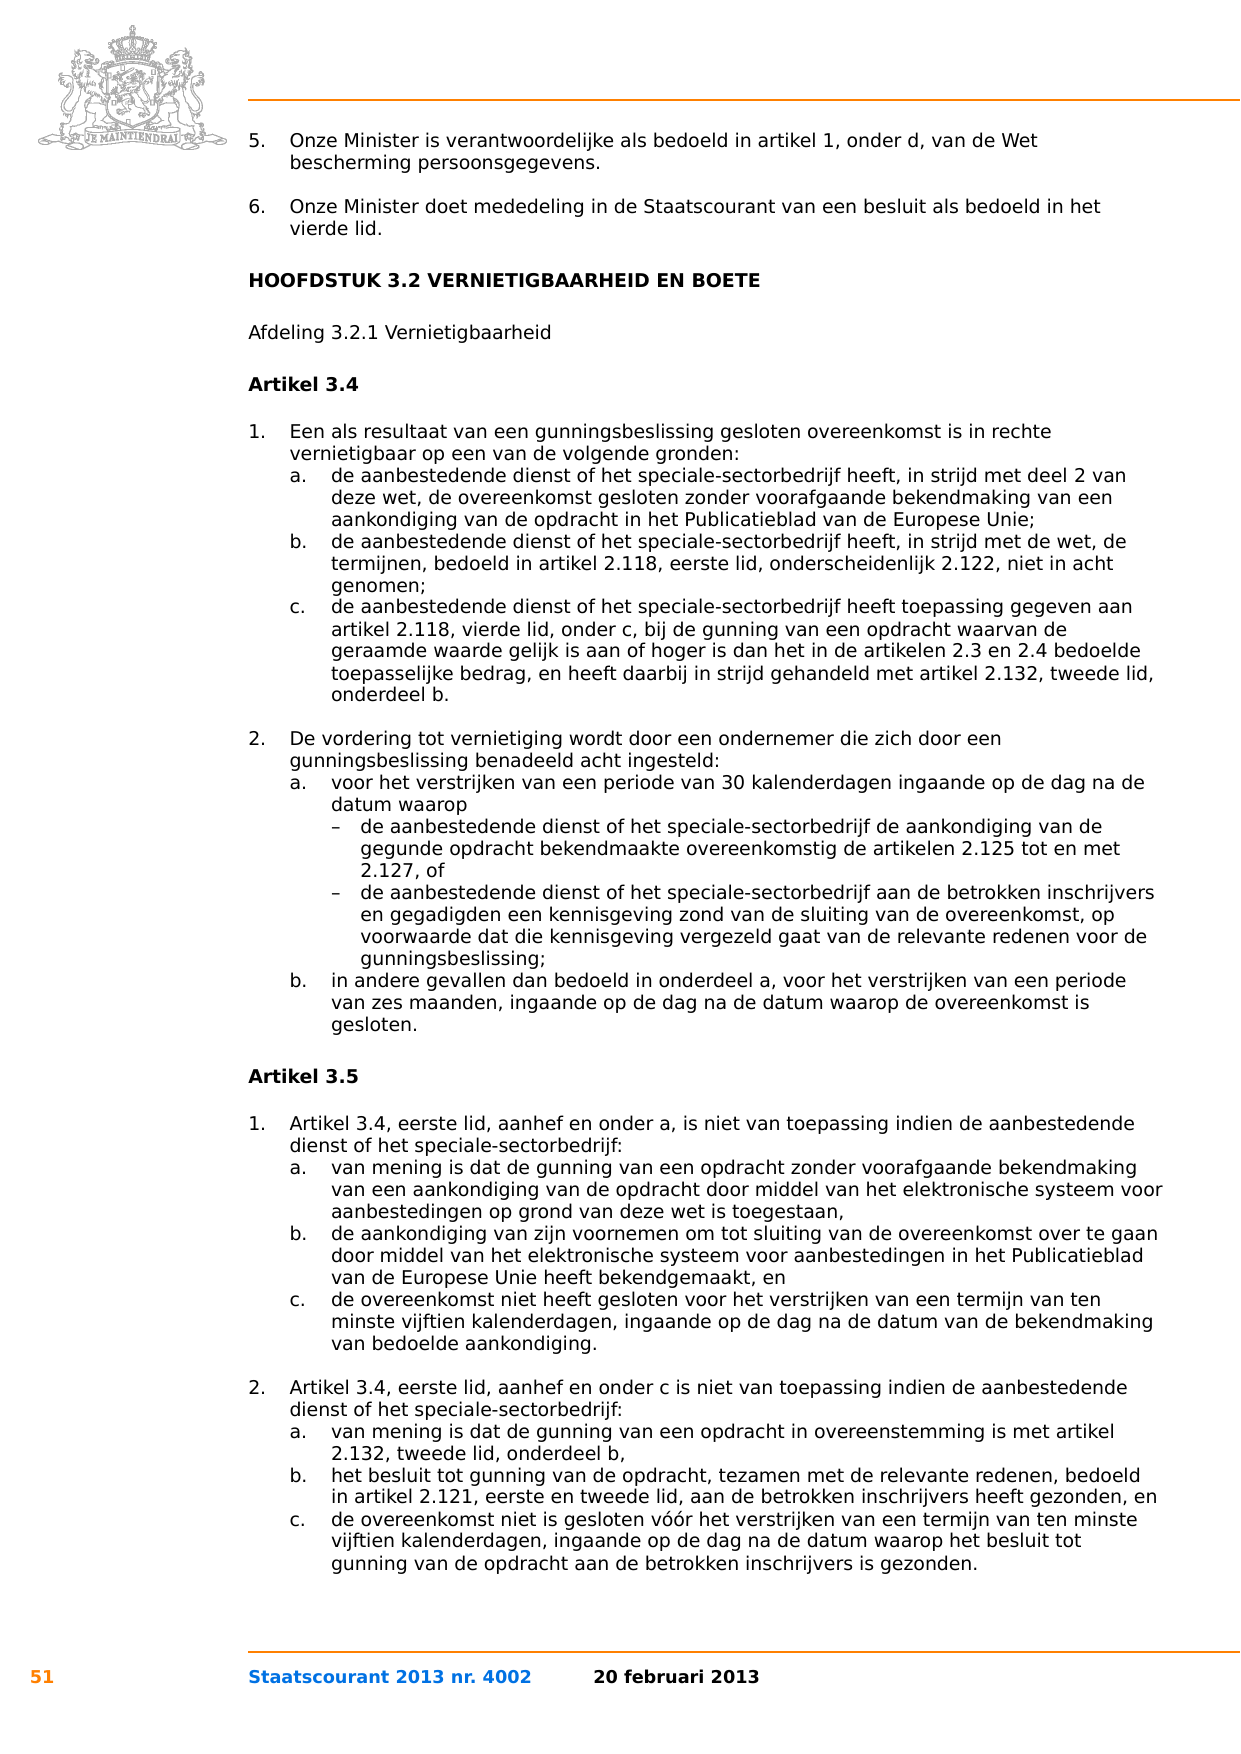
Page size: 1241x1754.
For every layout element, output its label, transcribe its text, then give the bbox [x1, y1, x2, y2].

text a. voor het verstrijken van een periode van 30 kalenderdagen ingaande op de dag na de datum waarop [289, 772, 1163, 816]
subtitle Afdeling 3.2.1 Vernietigbaarheid [248, 322, 1163, 344]
text 1. Artikel 3.4, eerste lid, aanhef en onder a, is niet van toepassing indien de aanbestedende dienst of het speciale-sectorbedrijf: [248, 1113, 1163, 1157]
text c. de overeenkomst niet is gesloten vóór het verstrijken van een termijn van ten minste vijftien kalenderdagen, ingaande op de dag na de datum waarop het besluit tot gunning van de opdracht aan de betrokken inschrijvers is gezonden. [289, 1508, 1163, 1574]
text 6. Onze Minister doet mededeling in de Staatscourant van een besluit als bedoeld in het vierde lid. [248, 196, 1163, 240]
text a. de aanbestedende dienst of het speciale-sectorbedrijf heeft, in strijd met deel 2 van deze wet, de overeenkomst gesloten zonder voorafgaande bekendmaking van een aankondiging van de opdracht in het Publicatieblad van de Europese Unie; [289, 464, 1163, 531]
picture [38, 25, 227, 150]
subtitle Artikel 3.4 [248, 374, 1163, 396]
text – de aanbestedende dienst of het speciale-sectorbedrijf de aankondiging van de gegunde opdracht bekendmaakte overeenkomstig de artikelen 2.125 tot en met 2.127, of [331, 816, 1163, 882]
text 5. Onze Minister is verantwoordelijke als bedoeld in artikel 1, onder d, van de Wet bescherming persoonsgegevens. [248, 130, 1163, 174]
text 2. Artikel 3.4, eerste lid, aanhef en onder c is niet van toepassing indien de aanbestedende dienst of het speciale-sectorbedrijf: [248, 1377, 1163, 1421]
text 2. De vordering tot vernietiging wordt door een ondernemer die zich door een gunningsbeslissing benadeeld acht ingesteld: [248, 728, 1163, 772]
text b. in andere gevallen dan bedoeld in onderdeel a, voor het verstrijken van een periode van zes maanden, ingaande op de dag na de datum waarop de overeenkomst is gesloten. [289, 970, 1163, 1036]
text a. van mening is dat de gunning van een opdracht zonder voorafgaande bekendmaking van een aankondiging van de opdracht door middel van het elektronische systeem voor aanbestedingen op grond van deze wet is toegestaan, [289, 1157, 1163, 1223]
text a. van mening is dat de gunning van een opdracht in overeenstemming is met artikel 2.132, tweede lid, onderdeel b, [289, 1421, 1163, 1464]
text c. de aanbestedende dienst of het speciale-sectorbedrijf heeft toepassing gegeven aan artikel 2.118, vierde lid, onder c, bij de gunning van een opdracht waarvan de geraamde waarde gelijk is aan of hoger is dan het in de artikelen 2.3 en 2.4 bedoelde toepasselijke bedrag, en heeft daarbij in strijd gehandeld met artikel 2.132, tweede lid, onderdeel b. [289, 596, 1163, 706]
subtitle Artikel 3.5 [248, 1066, 1163, 1088]
text b. het besluit tot gunning van de opdracht, tezamen met de relevante redenen, bedoeld in artikel 2.121, eerste en tweede lid, aan de betrokken inschrijvers heeft gezonden, en [289, 1464, 1163, 1508]
text b. de aanbestedende dienst of het speciale-sectorbedrijf heeft, in strijd met de wet, de termijnen, bedoeld in artikel 2.118, eerste lid, onderscheidenlijk 2.122, niet in acht genomen; [289, 531, 1163, 596]
text c. de overeenkomst niet heeft gesloten voor het verstrijken van een termijn van ten minste vijftien kalenderdagen, ingaande op de dag na de datum van de bekendmaking van bedoelde aankondiging. [289, 1289, 1163, 1355]
text 1. Een als resultaat van een gunningsbeslissing gesloten overeenkomst is in rechte vernietigbaar op een van de volgende gronden: [248, 421, 1163, 464]
text b. de aankondiging van zijn voornemen om tot sluiting van de overeenkomst over te gaan door middel van het elektronische systeem voor aanbestedingen in het Publicatieblad van de Europese Unie heeft bekendgemaakt, en [289, 1223, 1163, 1289]
text – de aanbestedende dienst of het speciale-sectorbedrijf aan de betrokken inschrijvers en gegadigden een kennisgeving zond van de sluiting van de overeenkomst, op voorwaarde dat die kennisgeving vergezeld gaat van de relevante redenen voor de gunningsbeslissing; [331, 882, 1163, 970]
subtitle HOOFDSTUK 3.2 VERNIETIGBAARHEID EN BOETE [248, 270, 1163, 292]
